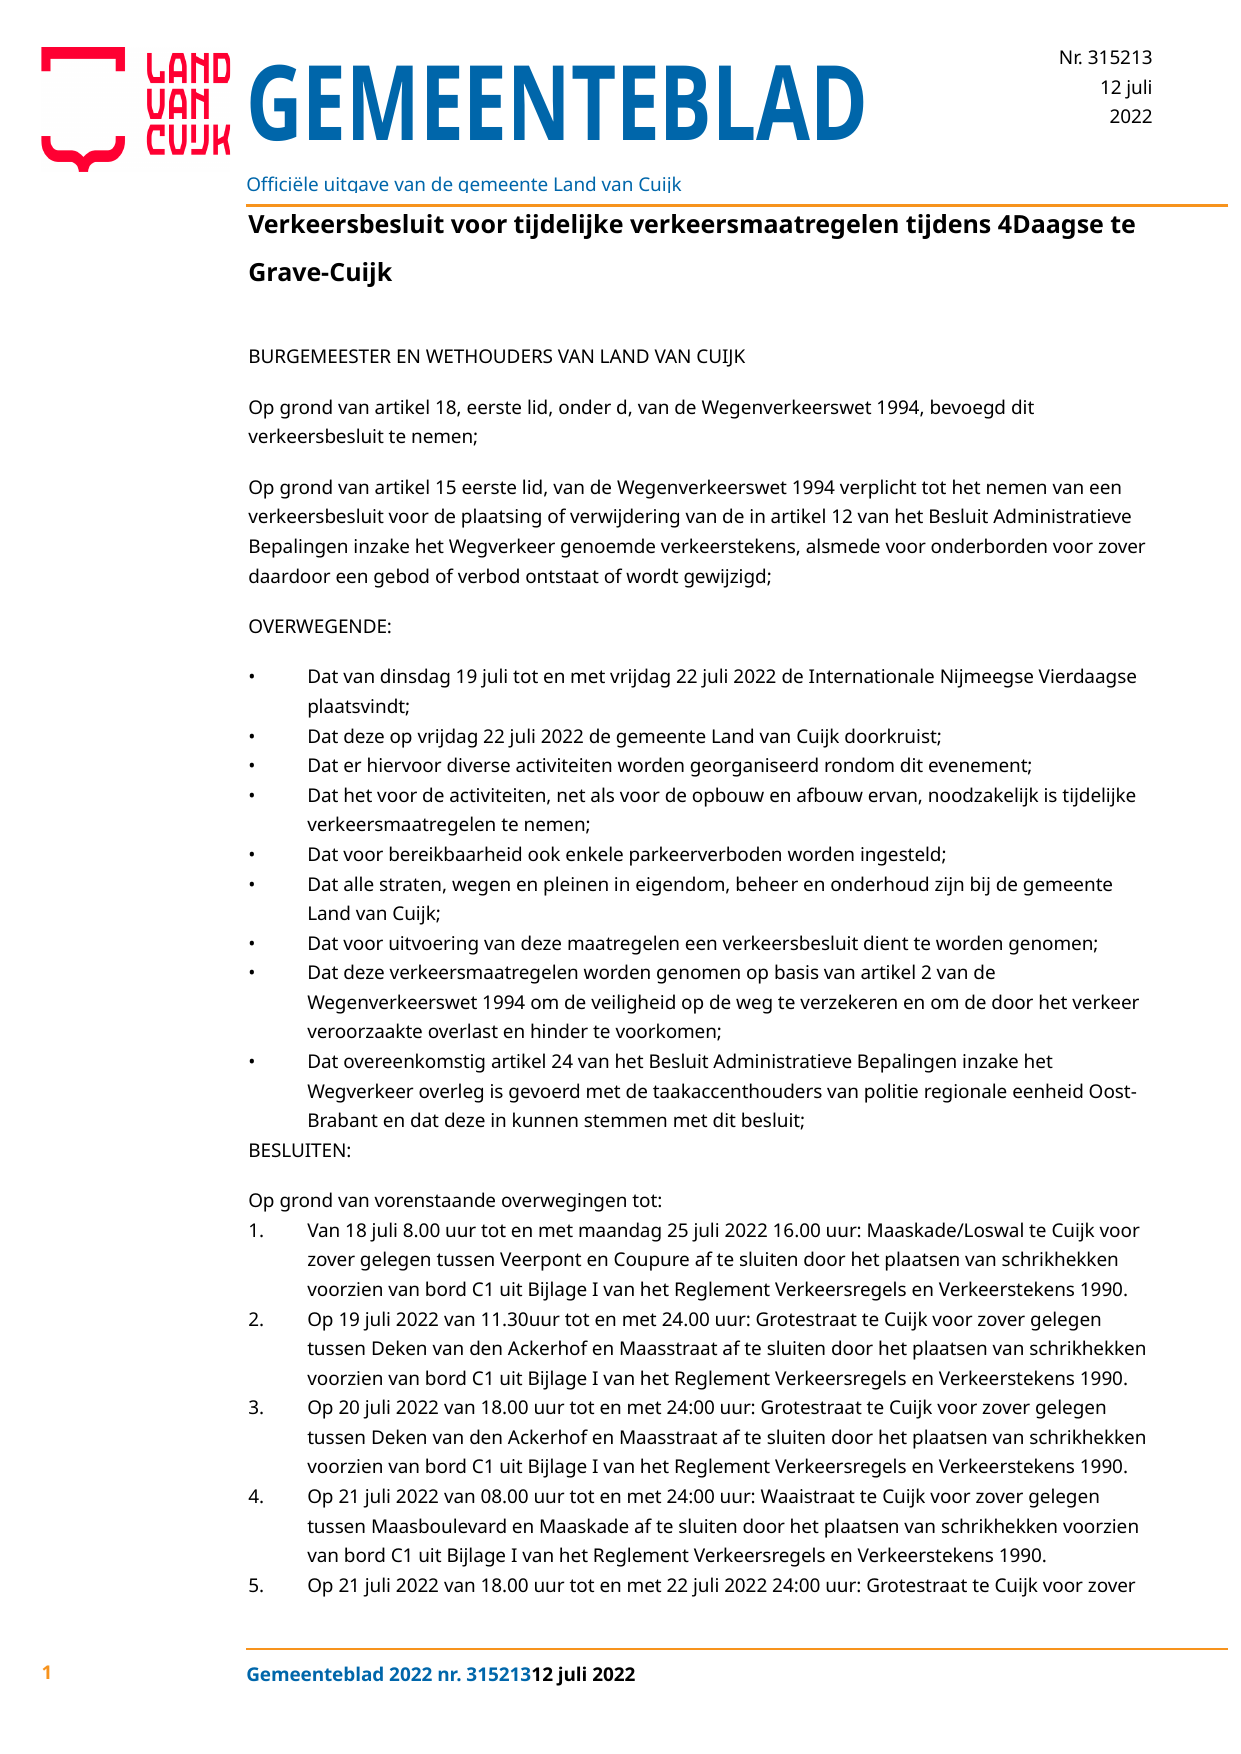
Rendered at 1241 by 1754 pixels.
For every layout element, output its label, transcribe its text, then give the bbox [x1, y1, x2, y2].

list Dat deze op vrijdag 22 juli 2022 de gemeente Land van Cuijk doorkruist; [248, 723, 1152, 748]
text Verkeersbesluit voor tijdelijke verkeersmaatregelen tijdens 4Daagse te Grave-Cuijk [248, 207, 1152, 288]
list Dat van dinsdag 19 juli tot en met vrijdag 22 juli 2022 de Internationale Nijmeegse Vierdaagse plaatsvindt; [248, 664, 1152, 719]
text Op grond van artikel 15 eerste lid, van de Wegenverkeerswet 1994 verplicht tot het nemen van een verkeersbesluit voor de plaatsing of verwijdering van de in artikel 12 van het Besluit Administratieve Bepalingen inzake het Wegverkeer genoemde verkeerstekens, alsmede voor onderborden voor zover daardoor een gebod of verbod ontstaat of wordt gewijzigd; [248, 474, 1152, 588]
list Op 21 juli 2022 van 08.00 uur tot en met 24:00 uur: Waaistraat te Cuijk voor zover gelegen tussen Maasboulevard en Maaskade af te sluiten door het plaatsen van schrikhekken voorzien van bord C1 uit Bijlage I van het Reglement Verkeersregels en Verkeerstekens 1990. [248, 1483, 1152, 1568]
text OVERWEGENDE: [248, 613, 1152, 639]
list Van 18 juli 8.00 uur tot en met maandag 25 juli 2022 16.00 uur: Maaskade/Loswal te Cuijk voor zover gelegen tussen Veerpont en Coupure af te sluiten door het plaatsen van schrikhekken voorzien van bord C1 uit Bijlage I van het Reglement Verkeersregels en Verkeerstekens 1990. [248, 1217, 1152, 1302]
list Op 19 juli 2022 van 11.30uur tot en met 24.00 uur: Grotestraat te Cuijk voor zover gelegen tussen Deken van den Ackerhof en Maasstraat af te sluiten door het plaatsen van schrikhekken voorzien van bord C1 uit Bijlage I van het Reglement Verkeersregels en Verkeerstekens 1990. [248, 1306, 1152, 1391]
list Dat overeenkomstig artikel 24 van het Besluit Administratieve Bepalingen inzake het Wegverkeer overleg is gevoerd met de taakaccenthouders van politie regionale eenheid Oost-Brabant en dat deze in kunnen stemmen met dit besluit; [248, 1048, 1152, 1133]
list Dat voor uitvoering van deze maatregelen een verkeersbesluit dient te worden genomen; [248, 930, 1152, 956]
list Dat er hiervoor diverse activiteiten worden georganiseerd rondom dit evenement; [248, 752, 1152, 778]
list Dat alle straten, wegen en pleinen in eigendom, beheer en onderhoud zijn bij de gemeente Land van Cuijk; [248, 871, 1152, 926]
text Op grond van artikel 18, eerste lid, onder d, van de Wegenverkeerswet 1994, bevoegd dit verkeersbesluit te nemen; [248, 394, 1152, 449]
text Op grond van vorenstaande overwegingen tot: [248, 1187, 1152, 1213]
list Op 20 juli 2022 van 18.00 uur tot en met 24:00 uur: Grotestraat te Cuijk voor zover gelegen tussen Deken van den Ackerhof en Maasstraat af te sluiten door het plaatsen van schrikhekken voorzien van bord C1 uit Bijlage I van het Reglement Verkeersregels en Verkeerstekens 1990. [248, 1394, 1152, 1479]
list Op 21 juli 2022 van 18.00 uur tot en met 22 juli 2022 24:00 uur: Grotestraat te Cuijk voor zover [248, 1572, 1152, 1598]
text BESLUITEN: [248, 1137, 1152, 1163]
list Dat deze verkeersmaatregelen worden genomen op basis van artikel 2 van de Wegenverkeerswet 1994 om de veiligheid op de weg te verzekeren en om de door het verkeer veroorzaakte overlast en hinder te voorkomen; [248, 959, 1152, 1044]
list Dat het voor de activiteiten, net als voor de opbouw en afbouw ervan, noodzakelijk is tijdelijke verkeersmaatregelen te nemen; [248, 782, 1152, 837]
text BURGEMEESTER EN WETHOUDERS VAN LAND VAN CUIJK [248, 344, 1152, 369]
picture [41, 47, 231, 172]
list Dat voor bereikbaarheid ook enkele parkeerverboden worden ingesteld; [248, 841, 1152, 867]
